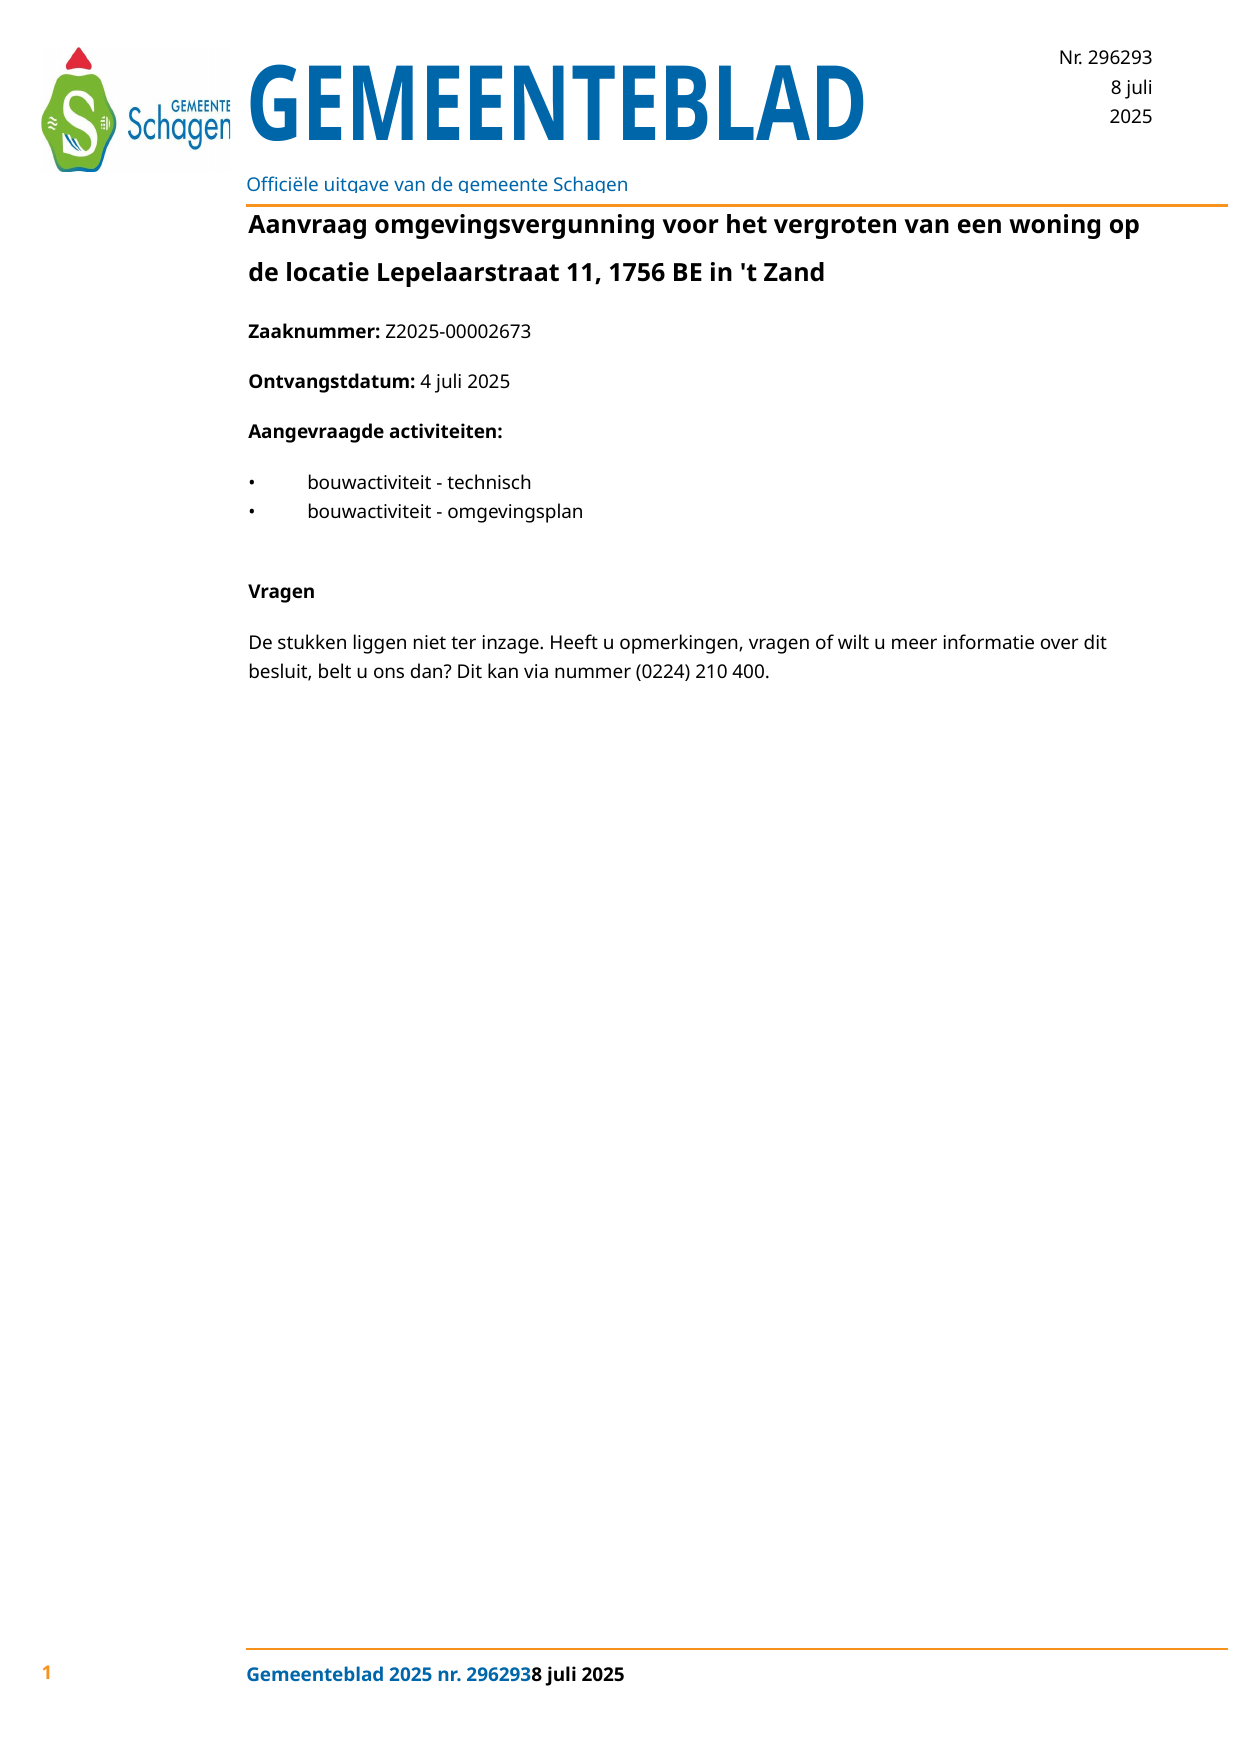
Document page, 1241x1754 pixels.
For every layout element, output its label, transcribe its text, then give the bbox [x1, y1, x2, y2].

text Aangevraagde activiteiten: [248, 419, 1152, 444]
picture [41, 47, 231, 172]
text Vragen [248, 579, 1152, 604]
text Ontvangstdatum: 4 juli 2025 [248, 368, 1152, 394]
text Zaaknummer: Z2025-00002673 [248, 318, 1152, 344]
text De stukken liggen niet ter inzage. Heeft u opmerkingen, vragen of wilt u meer informatie over dit besluit, belt u ons dan? Dit kan via nummer (0224) 210 400. [248, 629, 1152, 684]
text Aanvraag omgevingsvergunning voor het vergroten van een woning op de locatie Lepelaarstraat 11, 1756 BE in 't Zand [248, 207, 1152, 288]
list bouwactiviteit - technisch [248, 469, 1152, 495]
list bouwactiviteit - omgevingsplan [248, 499, 1152, 524]
